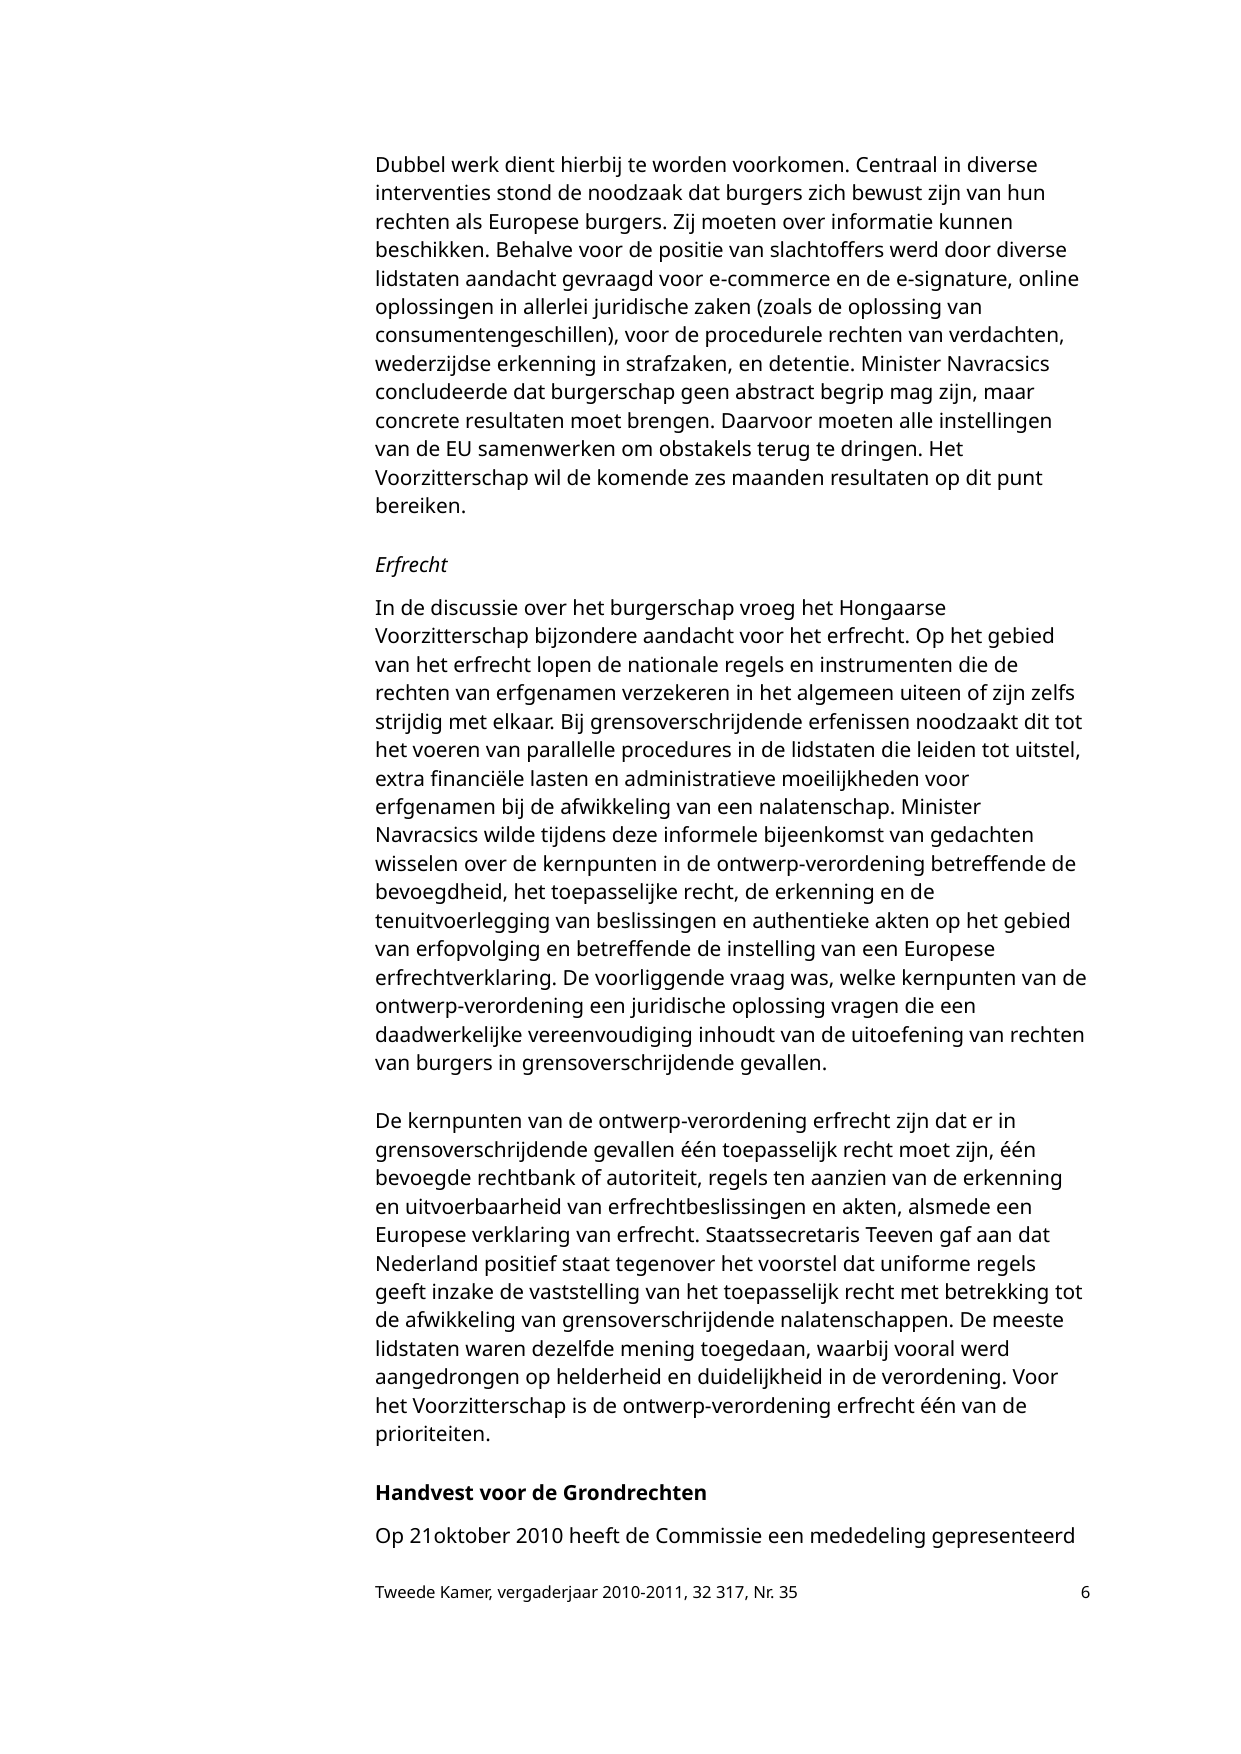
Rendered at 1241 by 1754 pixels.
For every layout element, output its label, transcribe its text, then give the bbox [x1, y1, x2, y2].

text Erfrecht [375, 550, 1090, 578]
text De kernpunten van de ontwerp-verordening erfrecht zijn dat er in grensoverschrijdende gevallen één toepasselijk recht moet zijn, één bevoegde rechtbank of autoriteit, regels ten aanzien van de erkenning en uitvoerbaarheid van erfrechtbeslissingen en akten, alsmede een Europese verklaring van erfrecht. Staatssecretaris Teeven gaf aan dat Nederland positief staat tegenover het voorstel dat uniforme regels geeft inzake de vaststelling van het toepasselijk recht met betrekking tot de afwikkeling van grensoverschrijdende nalatenschappen. De meeste lidstaten waren dezelfde mening toegedaan, waarbij vooral werd aangedrongen op helderheid en duidelijkheid in de verordening. Voor het Voorzitterschap is de ontwerp-verordening erfrecht één van de prioriteiten. [375, 1107, 1090, 1448]
text Dubbel werk dient hierbij te worden voorkomen. Centraal in diverse interventies stond de noodzaak dat burgers zich bewust zijn van hun rechten als Europese burgers. Zij moeten over informatie kunnen beschikken. Behalve voor de positie van slachtoffers werd door diverse lidstaten aandacht gevraagd voor e-commerce en de e-signature, online oplossingen in allerlei juridische zaken (zoals de oplossing van consumentengeschillen), voor de procedurele rechten van verdachten, wederzijdse erkenning in strafzaken, en detentie. Minister Navracsics concludeerde dat burgerschap geen abstract begrip mag zijn, maar concrete resultaten moet brengen. Daarvoor moeten alle instellingen van de EU samenwerken om obstakels terug te dringen. Het Voorzitterschap wil de komende zes maanden resultaten op dit punt bereiken. [375, 150, 1090, 520]
text Handvest voor de Grondrechten [375, 1478, 1090, 1506]
text Op 21oktober 2010 heeft de Commissie een mededeling gepresenteerd [375, 1521, 1090, 1550]
text In de discussie over het burgerschap vroeg het Hongaarse Voorzitterschap bijzondere aandacht voor het erfrecht. Op het gebied van het erfrecht lopen de nationale regels en instrumenten die de rechten van erfgenamen verzekeren in het algemeen uiteen of zijn zelfs strijdig met elkaar. Bij grensoverschrijdende erfenissen noodzaakt dit tot het voeren van parallelle procedures in de lidstaten die leiden tot uitstel, extra financiële lasten en administratieve moeilijkheden voor erfgenamen bij de afwikkeling van een nalatenschap. Minister Navracsics wilde tijdens deze informele bijeenkomst van gedachten wisselen over de kernpunten in de ontwerp-verordening betreffende de bevoegdheid, het toepasselijke recht, de erkenning en de tenuitvoerlegging van beslissingen en authentieke akten op het gebied van erfopvolging en betreffende de instelling van een Europese erfrechtverklaring. De voorliggende vraag was, welke kernpunten van de ontwerp-verordening een juridische oplossing vragen die een daadwerkelijke vereenvoudiging inhoudt van de uitoefening van rechten van burgers in grensoverschrijdende gevallen. [375, 593, 1090, 1077]
